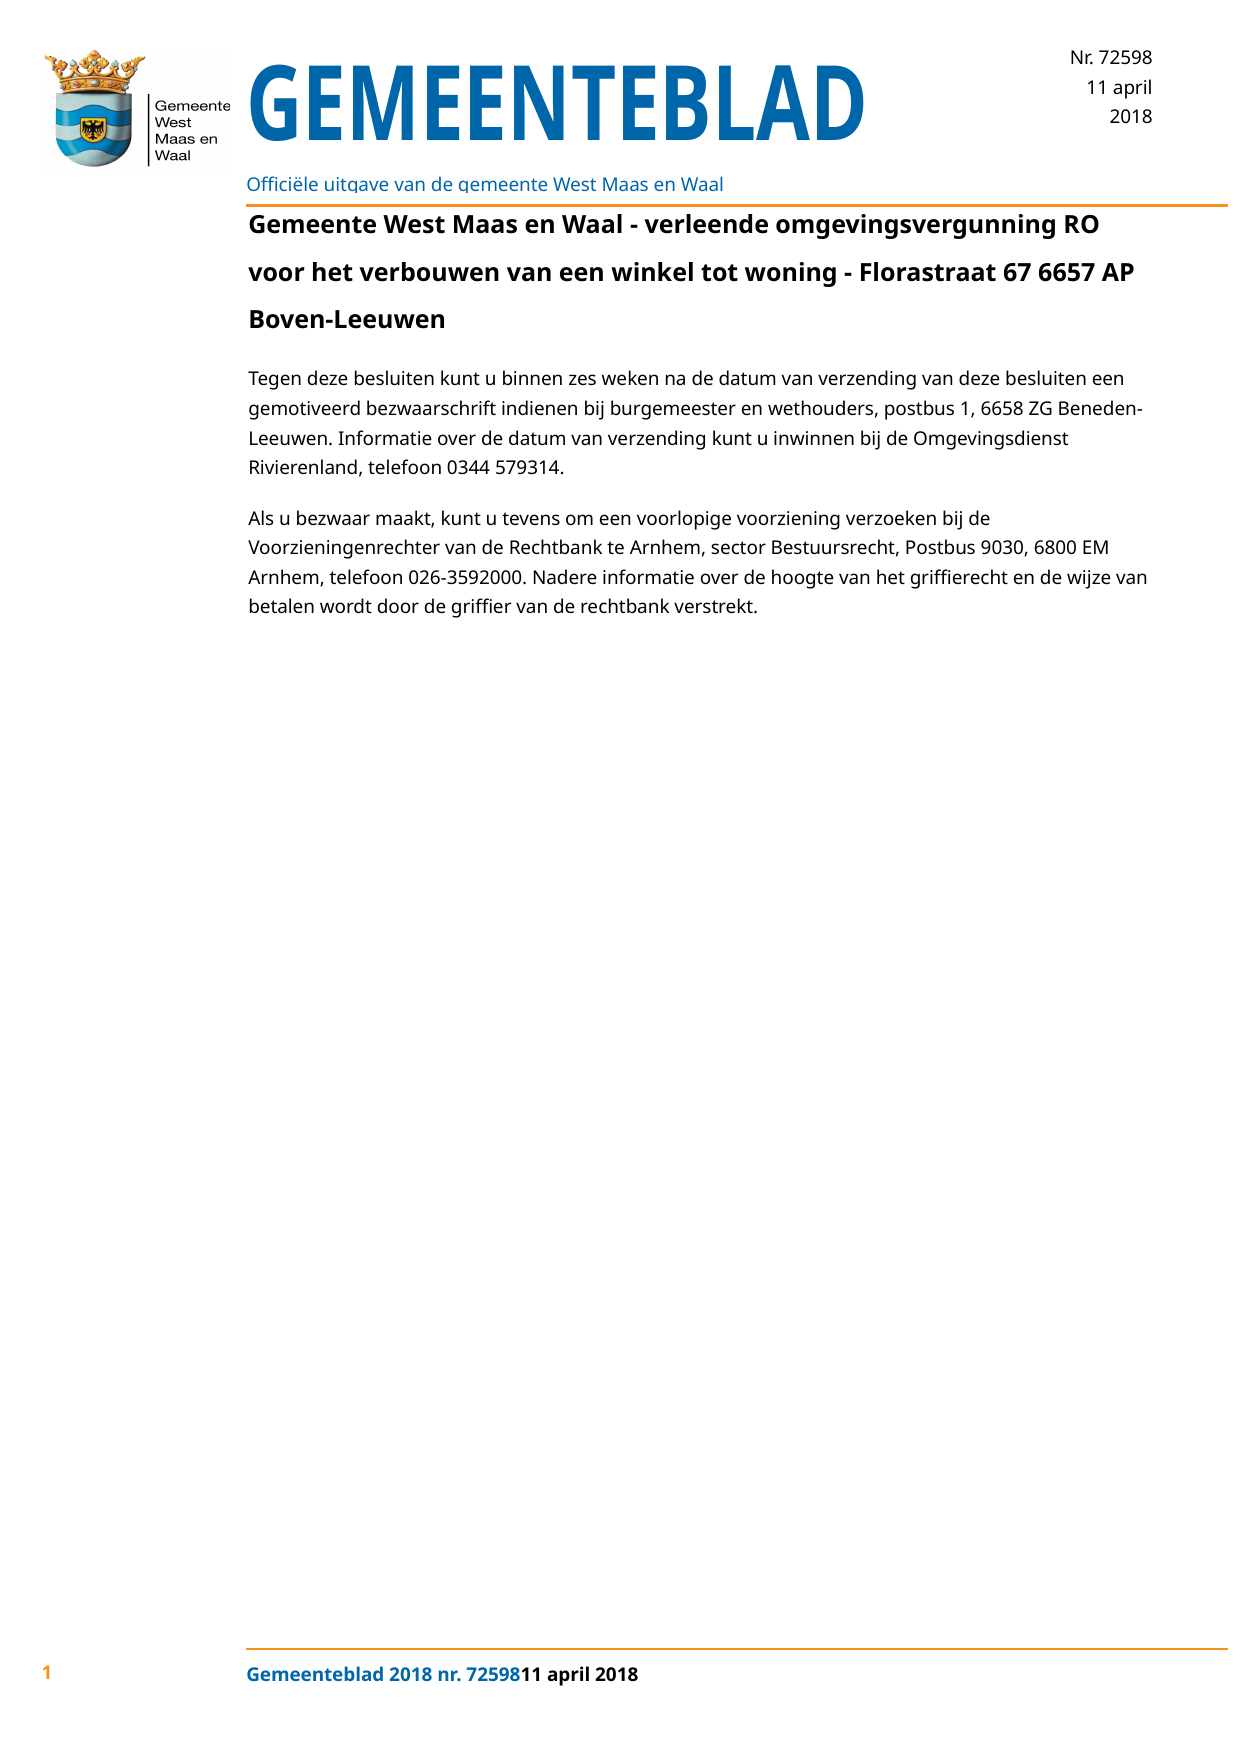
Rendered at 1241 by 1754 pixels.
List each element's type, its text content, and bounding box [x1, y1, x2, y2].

text Gemeente West Maas en Waal - verleende omgevingsvergunning RO voor het verbouwen van een winkel tot woning - Florastraat 67 6657 AP Boven-Leeuwen [248, 207, 1152, 336]
text Als u bezwaar maakt, kunt u tevens om een voorlopige voorziening verzoeken bij de Voorzieningenrechter van de Rechtbank te Arnhem, sector Bestuursrecht, Postbus 9030, 6800 EM Arnhem, telefoon 026-3592000. Nadere informatie over de hoogte van het griffierecht en de wijze van betalen wordt door de griffier van de rechtbank verstrekt. [248, 505, 1152, 619]
text Tegen deze besluiten kunt u binnen zes weken na de datum van verzending van deze besluiten een gemotiveerd bezwaarschrift indienen bij burgemeester en wethouders, postbus 1, 6658 ZG Beneden-Leeuwen. Informatie over de datum van verzending kunt u inwinnen bij de Omgevingsdienst Rivierenland, telefoon 0344 579314. [248, 366, 1152, 480]
picture [41, 47, 231, 172]
